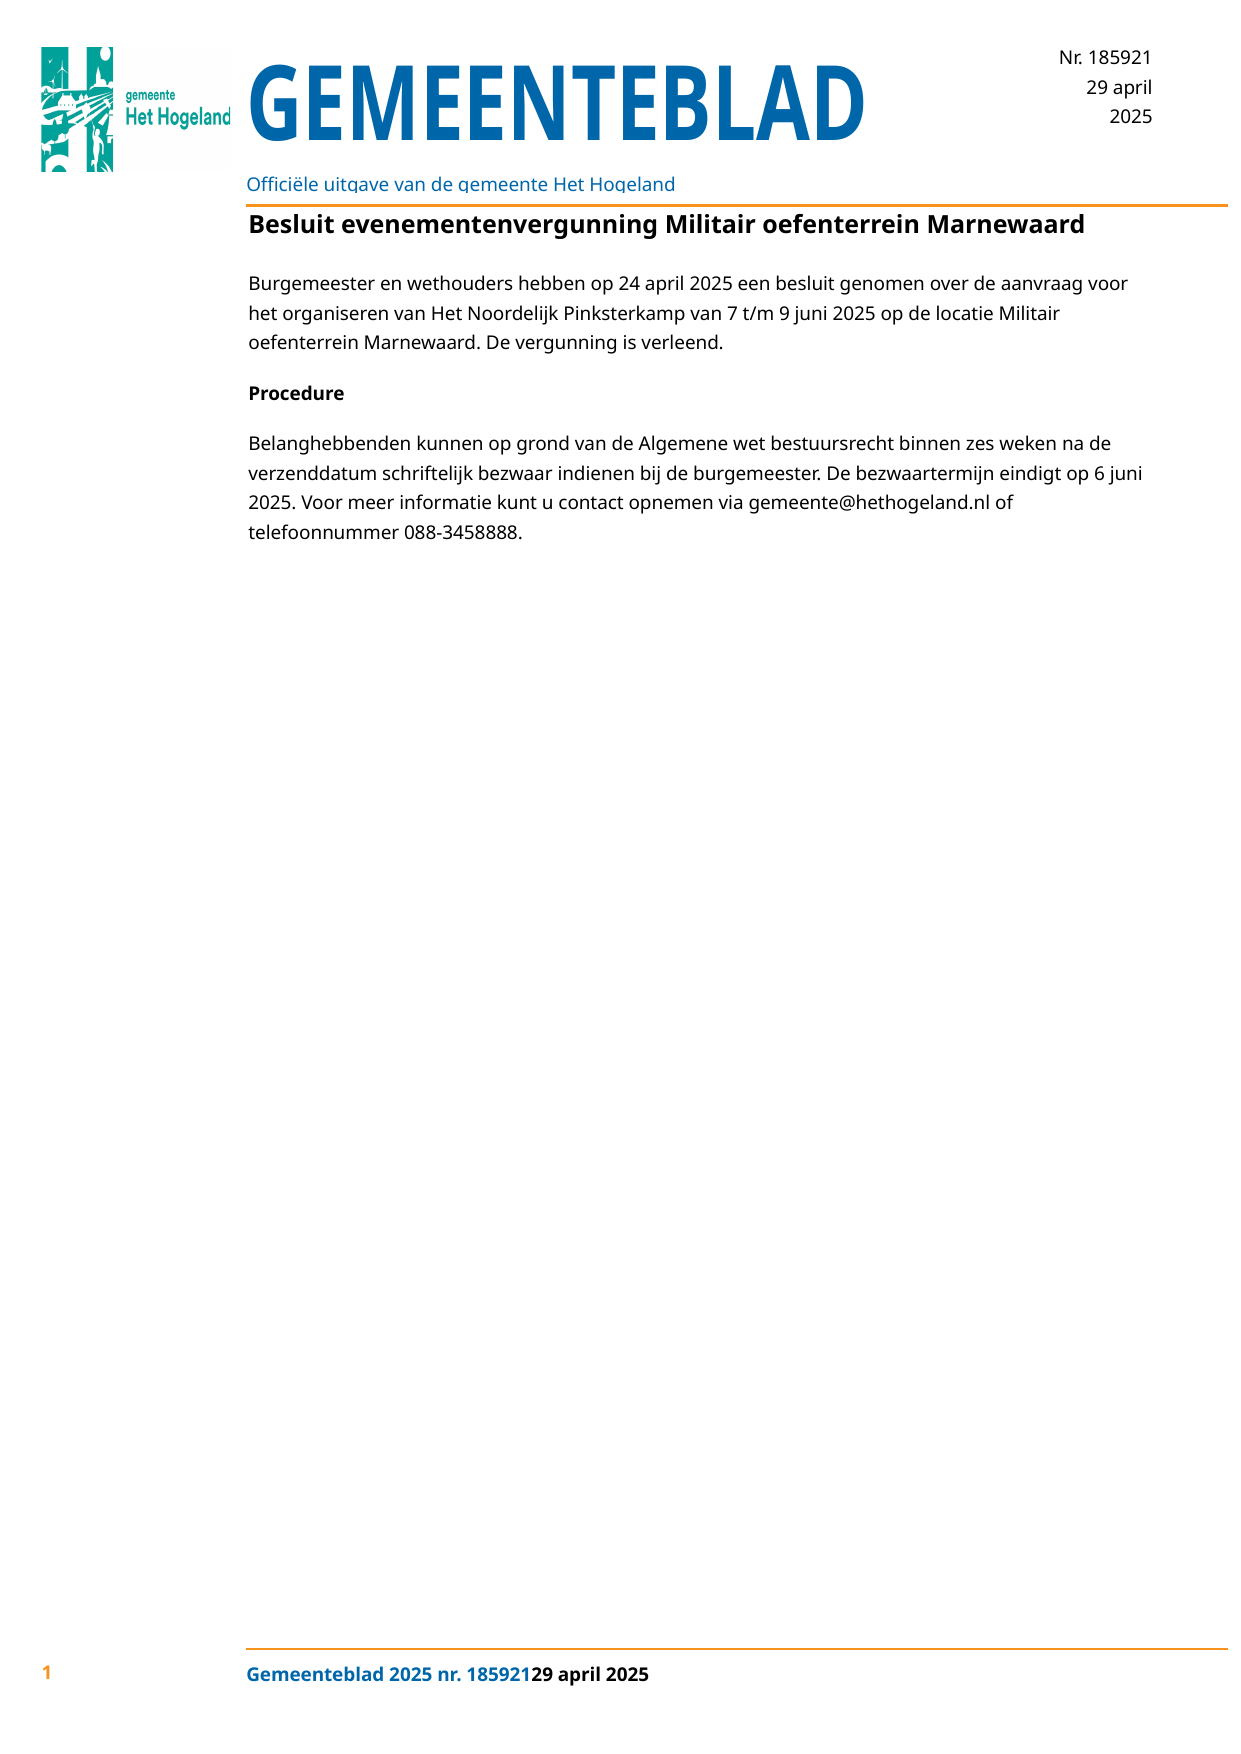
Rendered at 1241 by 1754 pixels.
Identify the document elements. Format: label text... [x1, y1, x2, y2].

text Besluit evenementenvergunning Militair oefenterrein Marnewaard [248, 207, 1152, 241]
text Burgemeester en wethouders hebben op 24 april 2025 een besluit genomen over de aanvraag voor het organiseren van Het Noordelijk Pinksterkamp van 7 t/m 9 juni 2025 op de locatie Militair oefenterrein Marnewaard. De vergunning is verleend. [248, 270, 1152, 355]
picture [41, 47, 231, 172]
text Procedure [248, 380, 1152, 406]
text Belanghebbenden kunnen op grond van de Algemene wet bestuursrecht binnen zes weken na de verzenddatum schriftelijk bezwaar indienen bij de burgemeester. De bezwaartermijn eindigt op 6 juni 2025. Voor meer informatie kunt u contact opnemen via gemeente@hethogeland.nl of telefoonnummer 088-3458888. [248, 430, 1152, 545]
